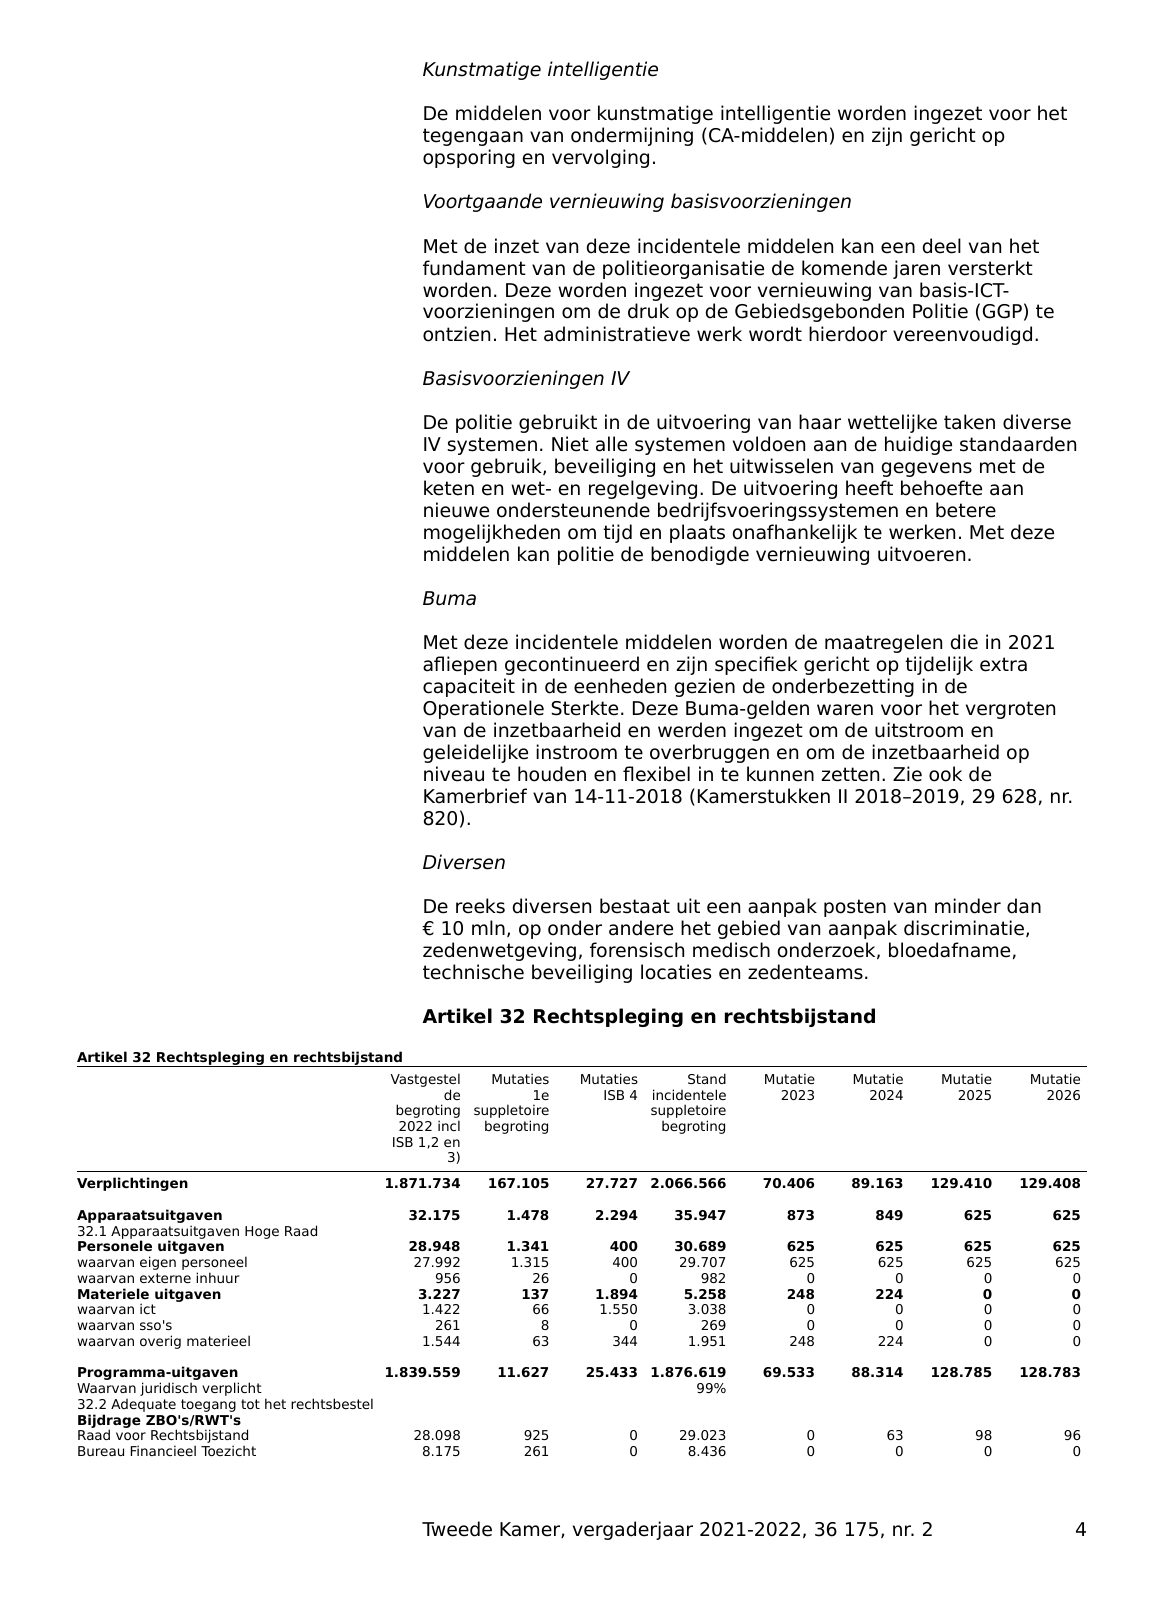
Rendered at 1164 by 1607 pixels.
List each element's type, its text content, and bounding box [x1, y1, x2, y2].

table_cell Bijdrage ZBO's/RWT's [77, 1412, 378, 1428]
text De politie gebruikt in de uitvoering van haar wettelijke taken diverse IV systemen. Niet alle systemen voldoen aan de huidige standaarden voor gebruik, beveiliging en het uitwisselen van gegevens met de keten en wet- en regelgeving. De uitvoering heeft behoefte aan nieuwe ondersteunende bedrijfsvoeringssystemen en betere mogelijkheden om tijd en plaats onafhankelijk te werken. Met deze middelen kan politie de benodigde vernieuwing uitvoeren. [422, 412, 1087, 566]
table_cell Mutaties 1e suppletoire begroting [466, 1067, 555, 1171]
table_cell [378, 1349, 466, 1365]
subtitle Diversen [422, 852, 1087, 874]
table_cell 400 [555, 1255, 644, 1271]
table_cell 248 [732, 1286, 821, 1302]
table_cell 261 [378, 1318, 466, 1334]
table_cell 0 [732, 1302, 821, 1318]
table_cell [77, 1067, 378, 1171]
table_cell [821, 1224, 909, 1239]
table_cell [644, 1349, 732, 1365]
table_cell 11.627 [466, 1365, 555, 1381]
table_cell 32.1 Apparaatsuitgaven Hoge Raad [77, 1224, 378, 1239]
table_cell [77, 1192, 378, 1208]
table_cell 69.533 [732, 1365, 821, 1381]
table_cell 26 [466, 1271, 555, 1286]
table_cell 0 [998, 1302, 1087, 1318]
table_cell 1.876.619 [644, 1365, 732, 1381]
table_cell Mutatie 2023 [732, 1067, 821, 1171]
table_cell Mutatie 2025 [909, 1067, 998, 1171]
table_cell 96 [998, 1428, 1087, 1444]
subtitle Kunstmatige intelligentie [422, 59, 1087, 81]
table_cell Stand incidentele suppletoire begroting [644, 1067, 732, 1171]
table_cell 99% [644, 1381, 732, 1397]
table_cell 0 [909, 1318, 998, 1334]
table_cell waarvan sso's [77, 1318, 378, 1334]
table_cell 1.315 [466, 1255, 555, 1271]
table_cell [555, 1224, 644, 1239]
table_cell Materiele uitgaven [77, 1286, 378, 1302]
text Met deze incidentele middelen worden de maatregelen die in 2021 afliepen gecontinueerd en zijn specifiek gericht op tijdelijk extra capaciteit in de eenheden gezien de onderbezetting in de Operationele Sterkte. Deze Buma-gelden waren voor het vergroten van de inzetbaarheid en werden ingezet om de uitstroom en geleidelijke instroom te overbruggen en om de inzetbaarheid op niveau te houden en flexibel in te kunnen zetten. Zie ook de Kamerbrief van 14-11-2018 (Kamerstukken II 2018–2019, 29 628, nr. 820). [422, 632, 1087, 830]
table_cell 982 [644, 1271, 732, 1286]
table_cell [378, 1381, 466, 1397]
table_cell 27.727 [555, 1172, 644, 1192]
table_cell 261 [466, 1444, 555, 1459]
table_cell [378, 1224, 466, 1239]
table_cell Programma-uitgaven [77, 1365, 378, 1381]
table_cell 29.707 [644, 1255, 732, 1271]
table_cell 128.785 [909, 1365, 998, 1381]
table_cell [77, 1349, 378, 1365]
table_cell 1.544 [378, 1334, 466, 1349]
table_cell 137 [466, 1286, 555, 1302]
text De reeks diversen bestaat uit een aanpak posten van minder dan € 10 mln, op onder andere het gebied van aanpak discriminatie, zedenwetgeving, forensisch medisch onderzoek, bloedafname, technische beveiliging locaties en zedenteams. [422, 896, 1087, 984]
table_cell Apparaatsuitgaven [77, 1208, 378, 1223]
table_cell 8 [466, 1318, 555, 1334]
table_cell [466, 1349, 555, 1365]
table_cell 0 [998, 1286, 1087, 1302]
table_cell 625 [998, 1239, 1087, 1255]
table_cell 0 [998, 1318, 1087, 1334]
table_cell 98 [909, 1428, 998, 1444]
table_cell 0 [821, 1444, 909, 1459]
table_cell Personele uitgaven [77, 1239, 378, 1255]
table_cell [555, 1349, 644, 1365]
table_cell 0 [732, 1271, 821, 1286]
table_cell [644, 1192, 732, 1208]
table_cell [821, 1192, 909, 1208]
table_cell [732, 1224, 821, 1239]
table_cell 1.839.559 [378, 1365, 466, 1381]
table_cell 625 [732, 1255, 821, 1271]
subtitle Buma [422, 588, 1087, 610]
table_cell 28.098 [378, 1428, 466, 1444]
table_cell Mutatie 2026 [998, 1067, 1087, 1171]
table_cell 1.871.734 [378, 1172, 466, 1192]
table_cell Waarvan juridisch verplicht [77, 1381, 378, 1397]
table_cell [909, 1349, 998, 1365]
table_cell 63 [466, 1334, 555, 1349]
table_cell Vastgestelde begroting 2022 incl ISB 1,2 en 3) [378, 1067, 466, 1171]
table_cell 224 [821, 1334, 909, 1349]
table_cell 32.2 Adequate toegang tot het rechtsbestel [77, 1397, 378, 1412]
table_cell [555, 1381, 644, 1397]
table_cell [909, 1397, 998, 1412]
table_cell 625 [998, 1208, 1087, 1223]
table_cell waarvan overig materieel [77, 1334, 378, 1349]
table_cell 248 [732, 1334, 821, 1349]
table_cell 0 [555, 1428, 644, 1444]
table_cell Mutaties ISB 4 [555, 1067, 644, 1171]
table_cell 35.947 [644, 1208, 732, 1223]
table_cell 89.163 [821, 1172, 909, 1192]
table_cell [466, 1224, 555, 1239]
table_cell 625 [909, 1239, 998, 1255]
table_cell 1.951 [644, 1334, 732, 1349]
table_cell 269 [644, 1318, 732, 1334]
table_cell 8.436 [644, 1444, 732, 1459]
table_cell 0 [555, 1271, 644, 1286]
table_cell 1.341 [466, 1239, 555, 1255]
table_cell 0 [821, 1271, 909, 1286]
table_cell 29.023 [644, 1428, 732, 1444]
table_cell [998, 1381, 1087, 1397]
table_cell 129.408 [998, 1172, 1087, 1192]
table_cell 66 [466, 1302, 555, 1318]
table_cell [466, 1381, 555, 1397]
table_cell 625 [732, 1239, 821, 1255]
table_cell 32.175 [378, 1208, 466, 1223]
table_cell [732, 1381, 821, 1397]
table_cell 0 [998, 1444, 1087, 1459]
table_cell 0 [732, 1428, 821, 1444]
table_cell waarvan externe inhuur [77, 1271, 378, 1286]
table_cell 27.992 [378, 1255, 466, 1271]
table_cell Mutatie 2024 [821, 1067, 909, 1171]
table_cell [732, 1397, 821, 1412]
table_cell [644, 1412, 732, 1428]
table_cell 2.294 [555, 1208, 644, 1223]
table_cell 0 [555, 1318, 644, 1334]
table_cell [378, 1412, 466, 1428]
text Met de inzet van deze incidentele middelen kan een deel van het fundament van de politieorganisatie de komende jaren versterkt worden. Deze worden ingezet voor vernieuwing van basis-ICT-voorzieningen om de druk op de Gebiedsgebonden Politie (GGP) te ontzien. Het administratieve werk wordt hierdoor vereenvoudigd. [422, 236, 1087, 345]
table_cell [821, 1349, 909, 1365]
table_cell 28.948 [378, 1239, 466, 1255]
table_cell [644, 1397, 732, 1412]
table_cell [378, 1397, 466, 1412]
table_cell [909, 1412, 998, 1428]
table_cell 167.105 [466, 1172, 555, 1192]
table_cell waarvan eigen personeel [77, 1255, 378, 1271]
text De middelen voor kunstmatige intelligentie worden ingezet voor het tegengaan van ondermijning (CA-middelen) en zijn gericht op opsporing en vervolging. [422, 103, 1087, 169]
table_cell [998, 1192, 1087, 1208]
table_cell 88.314 [821, 1365, 909, 1381]
table_cell [732, 1192, 821, 1208]
table_cell 0 [909, 1334, 998, 1349]
table_cell 0 [821, 1302, 909, 1318]
table_cell 8.175 [378, 1444, 466, 1459]
table_cell 1.550 [555, 1302, 644, 1318]
table_cell Raad voor Rechtsbijstand [77, 1428, 378, 1444]
table_cell [909, 1224, 998, 1239]
table_cell [378, 1192, 466, 1208]
table_cell 63 [821, 1428, 909, 1444]
table_cell 2.066.566 [644, 1172, 732, 1192]
table_cell [466, 1412, 555, 1428]
table_cell [909, 1192, 998, 1208]
table_cell 128.783 [998, 1365, 1087, 1381]
table_cell 625 [821, 1255, 909, 1271]
table_cell [821, 1412, 909, 1428]
table_cell [466, 1397, 555, 1412]
table_cell 925 [466, 1428, 555, 1444]
table_cell 625 [998, 1255, 1087, 1271]
table_cell 625 [821, 1239, 909, 1255]
table_cell 0 [732, 1444, 821, 1459]
table_cell [555, 1192, 644, 1208]
table_cell [998, 1349, 1087, 1365]
table_cell [732, 1412, 821, 1428]
table_cell 0 [909, 1286, 998, 1302]
table_cell [998, 1397, 1087, 1412]
subtitle Artikel 32 Rechtspleging en rechtsbijstand [422, 1006, 1087, 1028]
table_cell 0 [555, 1444, 644, 1459]
table_cell 849 [821, 1208, 909, 1223]
table_cell 956 [378, 1271, 466, 1286]
table_cell 30.689 [644, 1239, 732, 1255]
table_cell 0 [998, 1334, 1087, 1349]
table_cell 129.410 [909, 1172, 998, 1192]
table_header Artikel 32 Rechtspleging en rechtsbijstand [77, 1050, 1087, 1066]
table_cell [821, 1381, 909, 1397]
table_cell 3.227 [378, 1286, 466, 1302]
table_cell 873 [732, 1208, 821, 1223]
table_cell 0 [821, 1318, 909, 1334]
table_cell 344 [555, 1334, 644, 1349]
table_cell 1.894 [555, 1286, 644, 1302]
table_cell [555, 1412, 644, 1428]
table_cell [998, 1224, 1087, 1239]
table_cell waarvan ict [77, 1302, 378, 1318]
table_cell 0 [909, 1444, 998, 1459]
table_cell [644, 1224, 732, 1239]
table_cell 400 [555, 1239, 644, 1255]
subtitle Basisvoorzieningen IV [422, 368, 1087, 389]
table_cell 224 [821, 1286, 909, 1302]
table_cell [555, 1397, 644, 1412]
table_cell [821, 1397, 909, 1412]
table_cell 5.258 [644, 1286, 732, 1302]
table_cell Bureau Financieel Toezicht [77, 1444, 378, 1459]
table_cell 0 [998, 1271, 1087, 1286]
table_cell 0 [732, 1318, 821, 1334]
table_cell 0 [909, 1271, 998, 1286]
table_cell 3.038 [644, 1302, 732, 1318]
table_cell [998, 1412, 1087, 1428]
table_cell Verplichtingen [77, 1172, 378, 1192]
subtitle Voortgaande vernieuwing basisvoorzieningen [422, 191, 1087, 213]
table_cell 625 [909, 1208, 998, 1223]
table_cell 70.406 [732, 1172, 821, 1192]
table_cell [466, 1192, 555, 1208]
table_cell 625 [909, 1255, 998, 1271]
table_cell 0 [909, 1302, 998, 1318]
table_cell [909, 1381, 998, 1397]
table_cell 25.433 [555, 1365, 644, 1381]
table_cell 1.422 [378, 1302, 466, 1318]
table_cell [732, 1349, 821, 1365]
table_cell 1.478 [466, 1208, 555, 1223]
